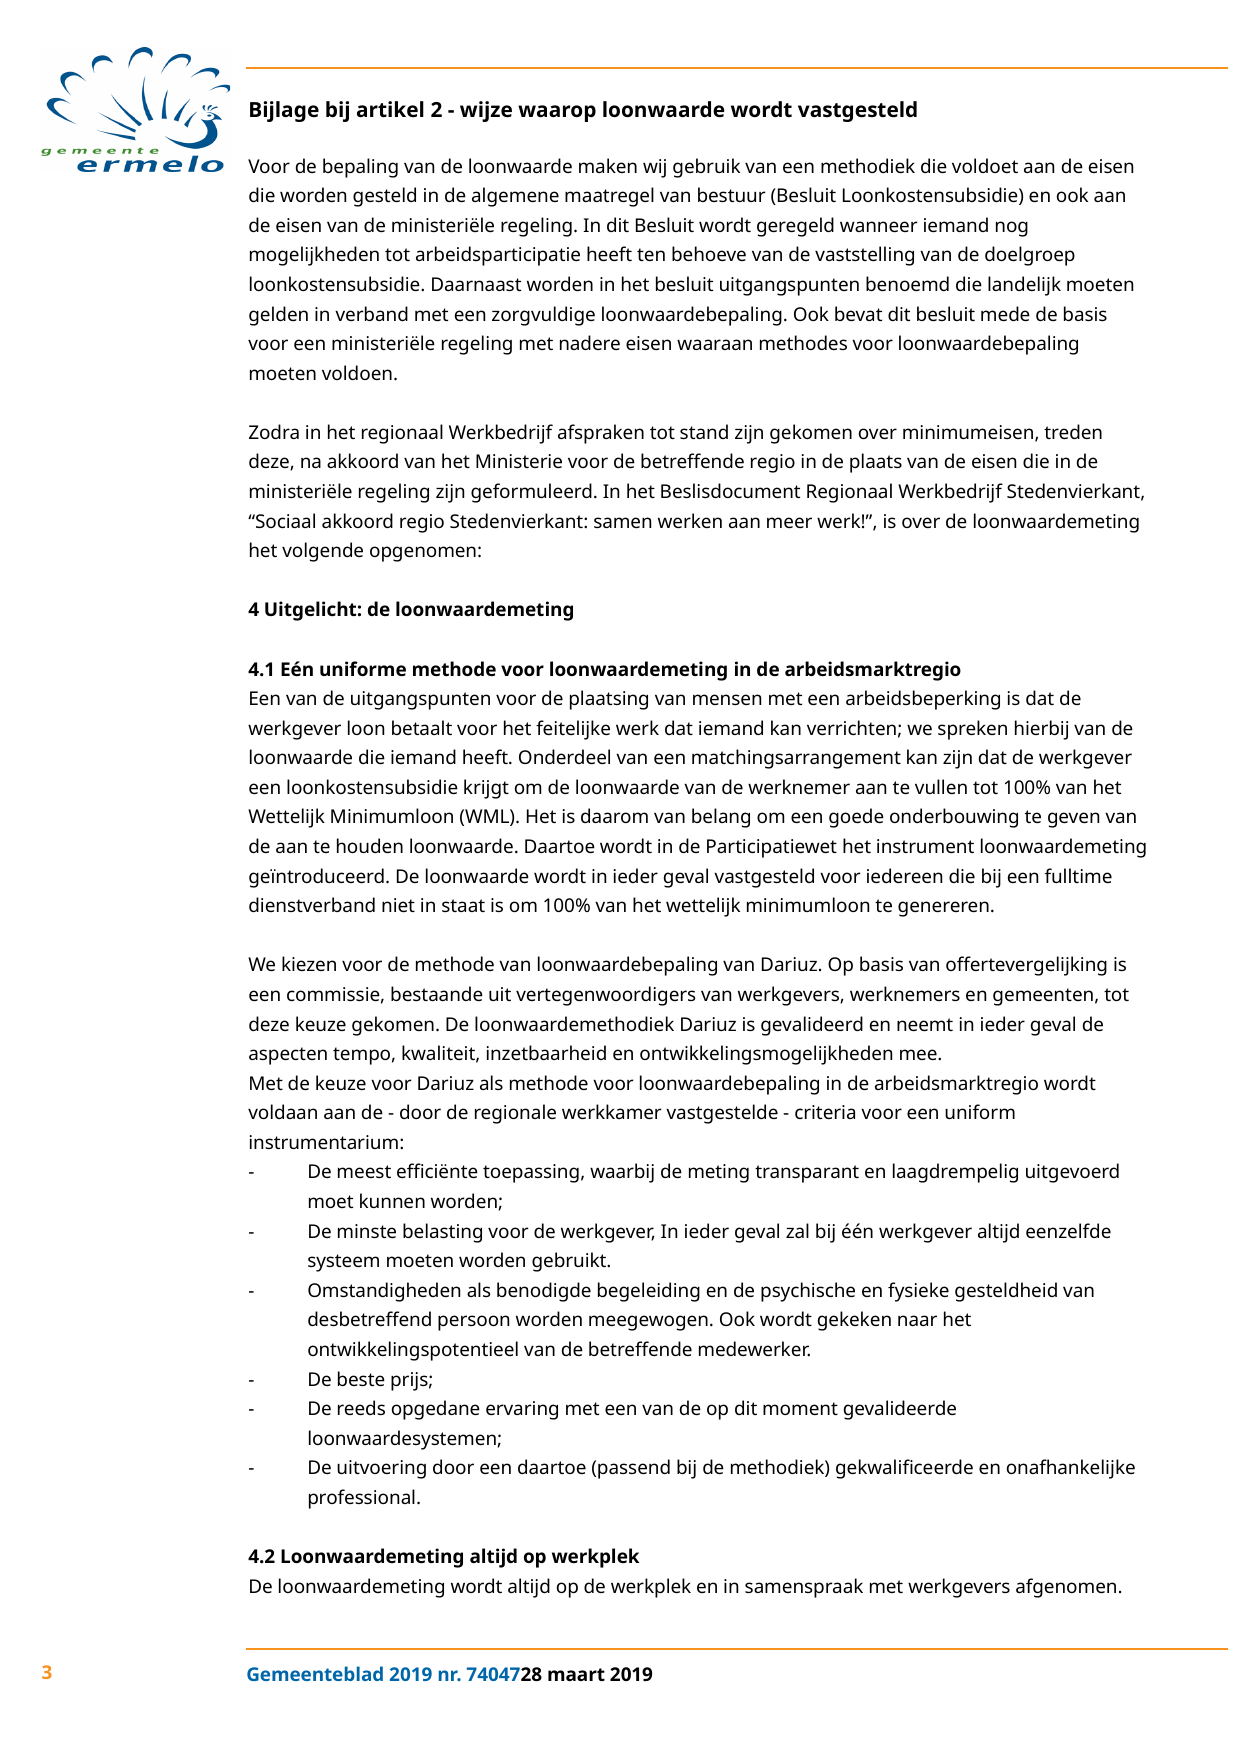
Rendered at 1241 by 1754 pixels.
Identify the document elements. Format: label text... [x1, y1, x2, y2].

text 4.2 Loonwaardemeting altijd op werkplek [248, 1543, 1152, 1569]
text De loonwaardemeting wordt altijd op de werkplek en in samenspraak met werkgevers afgenomen. [248, 1573, 1152, 1599]
text Met de keuze voor Dariuz als methode voor loonwaardebepaling in de arbeidsmarktregio wordt voldaan aan de - door de regionale werkkamer vastgestelde - criteria voor een uniform instrumentarium: [248, 1070, 1152, 1155]
list De minste belasting voor de werkgever, In ieder geval zal bij één werkgever altijd eenzelfde systeem moeten worden gebruikt. [248, 1218, 1152, 1273]
list De meest efficiënte toepassing, waarbij de meting transparant en laagdrempelig uitgevoerd moet kunnen worden; [248, 1159, 1152, 1214]
picture [41, 47, 231, 172]
list De beste prijs; [248, 1366, 1152, 1392]
text We kiezen voor de methode van loonwaardebepaling van Dariuz. Op basis van offertevergelijking is een commissie, bestaande uit vertegenwoordigers van werkgevers, werknemers en gemeenten, tot deze keuze gekomen. De loonwaardemethodiek Dariuz is gevalideerd en neemt in ieder geval de aspecten tempo, kwaliteit, inzetbaarheid en ontwikkelingsmogelijkheden mee. [248, 952, 1152, 1066]
text Een van de uitgangspunten voor de plaatsing van mensen met een arbeidsbeperking is dat de werkgever loon betaalt voor het feitelijke werk dat iemand kan verrichten; we spreken hierbij van de loonwaarde die iemand heeft. Onderdeel van een matchingsarrangement kan zijn dat de werkgever een loonkostensubsidie krijgt om de loonwaarde van de werknemer aan te vullen tot 100% van het Wettelijk Minimumloon (WML). Het is daarom van belang om een goede onderbouwing te geven van de aan te houden loonwaarde. Daartoe wordt in de Participatiewet het instrument loonwaardemeting geïntroduceerd. De loonwaarde wordt in ieder geval vastgesteld voor iedereen die bij een fulltime dienstverband niet in staat is om 100% van het wettelijk minimumloon te genereren. [248, 685, 1152, 918]
list Omstandigheden als benodigde begeleiding en de psychische en fysieke gesteldheid van desbetreffend persoon worden meegewogen. Ook wordt gekeken naar het ontwikkelingspotentieel van de betreffende medewerker. [248, 1277, 1152, 1362]
text 4.1 Eén uniforme methode voor loonwaardemeting in de arbeidsmarktregio [248, 656, 1152, 682]
list De uitvoering door een daartoe (passend bij de methodiek) gekwalificeerde en onafhankelijke professional. [248, 1454, 1152, 1510]
text 4 Uitgelicht: de loonwaardemeting [248, 597, 1152, 622]
text Voor de bepaling van de loonwaarde maken wij gebruik van een methodiek die voldoet aan de eisen die worden gesteld in de algemene maatregel van bestuur (Besluit Loonkostensubsidie) en ook aan de eisen van de ministeriële regeling. In dit Besluit wordt geregeld wanneer iemand nog mogelijkheden tot arbeidsparticipatie heeft ten behoeve van de vaststelling van de doelgroep loonkostensubsidie. Daarnaast worden in het besluit uitgangspunten benoemd die landelijk moeten gelden in verband met een zorgvuldige loonwaardebepaling. Ook bevat dit besluit mede de basis voor een ministeriële regeling met nadere eisen waaraan methodes voor loonwaardebepaling moeten voldoen. [248, 153, 1152, 386]
text Bijlage bij artikel 2 - wijze waarop loonwaarde wordt vastgesteld [248, 95, 1152, 123]
text Zodra in het regionaal Werkbedrijf afspraken tot stand zijn gekomen over minimumeisen, treden deze, na akkoord van het Ministerie voor de betreffende regio in de plaats van de eisen die in de ministeriële regeling zijn geformuleerd. In het Beslisdocument Regionaal Werkbedrijf Stedenvierkant, “Sociaal akkoord regio Stedenvierkant: samen werken aan meer werk!”, is over de loonwaardemeting het volgende opgenomen: [248, 419, 1152, 563]
list De reeds opgedane ervaring met een van de op dit moment gevalideerde loonwaardesystemen; [248, 1395, 1152, 1451]
